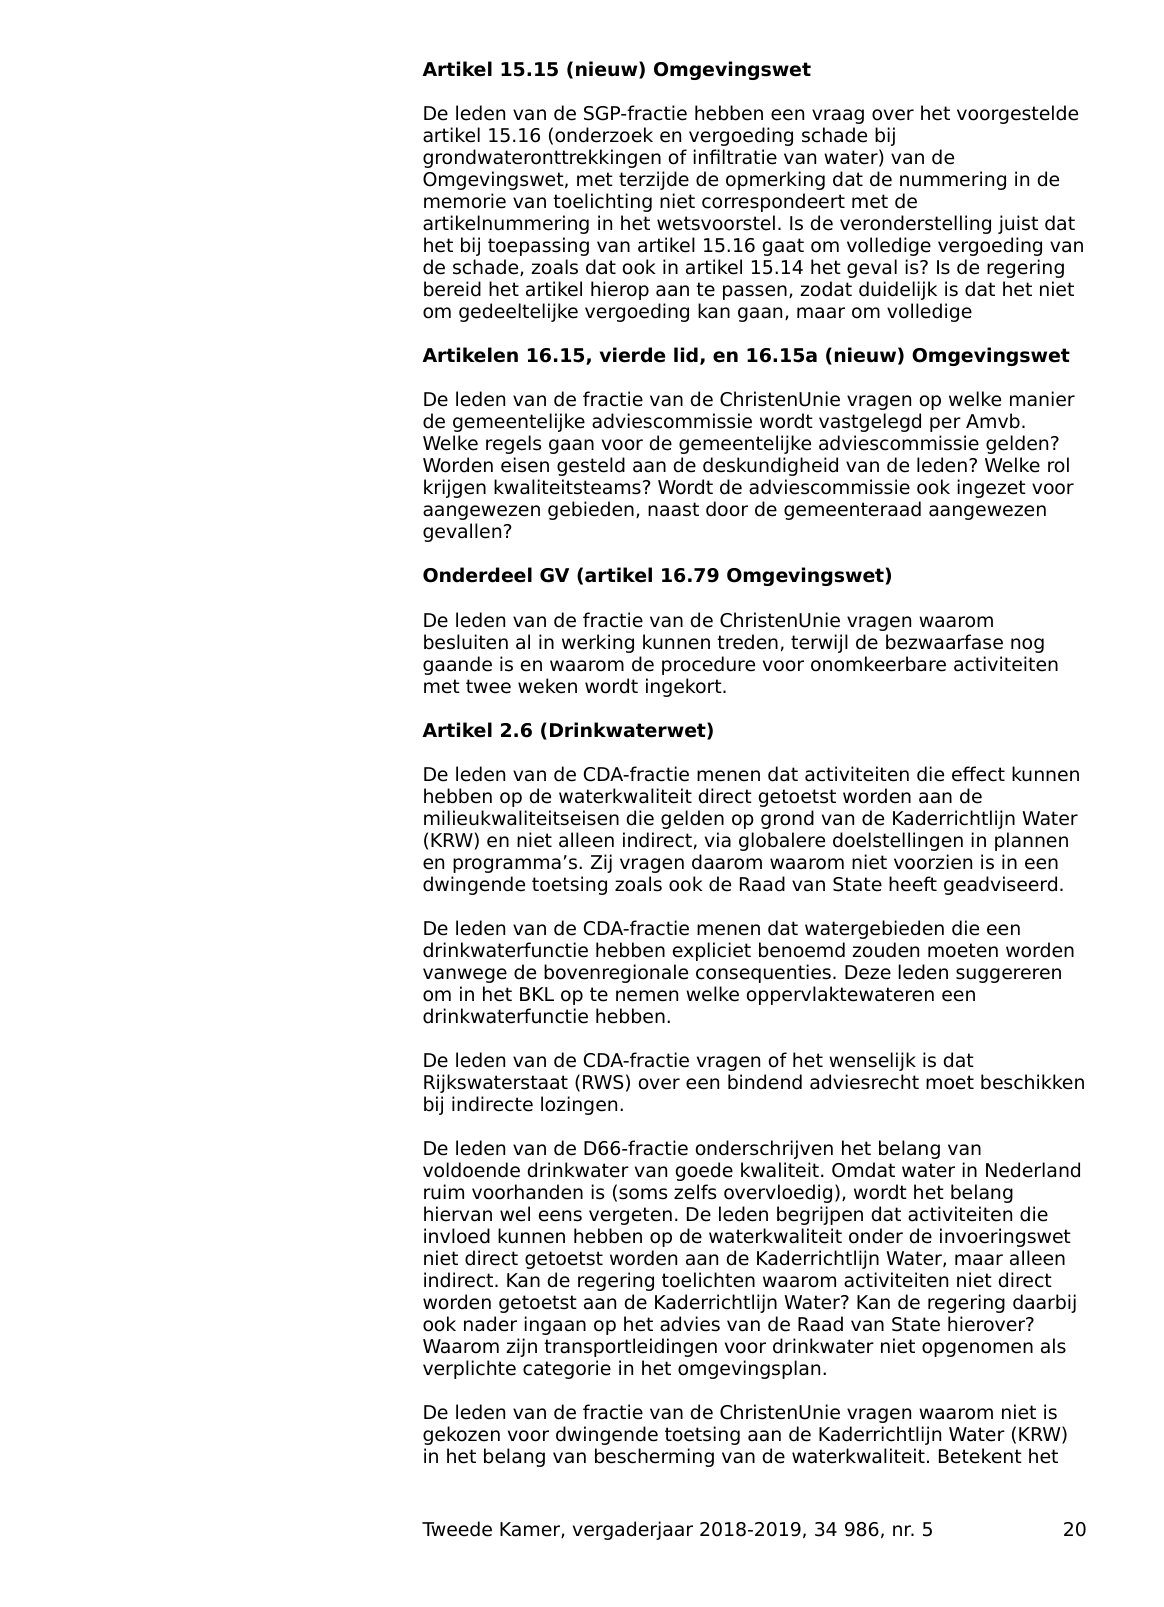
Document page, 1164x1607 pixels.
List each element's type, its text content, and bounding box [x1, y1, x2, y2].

text De leden van de CDA-fractie menen dat watergebieden die een drinkwaterfunctie hebben expliciet benoemd zouden moeten worden vanwege de bovenregionale consequenties. Deze leden suggereren om in het BKL op te nemen welke oppervlaktewateren een drinkwaterfunctie hebben. [422, 918, 1087, 1028]
subtitle Artikel 2.6 (Drinkwaterwet) [422, 720, 1087, 742]
text De leden van de SGP-fractie hebben een vraag over het voorgestelde artikel 15.16 (onderzoek en vergoeding schade bij grondwateronttrekkingen of infiltratie van water) van de Omgevingswet, met terzijde de opmerking dat de nummering in de memorie van toelichting niet correspondeert met de artikelnummering in het wetsvoorstel. Is de veronderstelling juist dat het bij toepassing van artikel 15.16 gaat om volledige vergoeding van de schade, zoals dat ook in artikel 15.14 het geval is? Is de regering bereid het artikel hierop aan te passen, zodat duidelijk is dat het niet om gedeeltelijke vergoeding kan gaan, maar om volledige [422, 103, 1087, 323]
text De leden van de D66-fractie onderschrijven het belang van voldoende drinkwater van goede kwaliteit. Omdat water in Nederland ruim voorhanden is (soms zelfs overvloedig), wordt het belang hiervan wel eens vergeten. De leden begrijpen dat activiteiten die invloed kunnen hebben op de waterkwaliteit onder de invoeringswet niet direct getoetst worden aan de Kaderrichtlijn Water, maar alleen indirect. Kan de regering toelichten waarom activiteiten niet direct worden getoetst aan de Kaderrichtlijn Water? Kan de regering daarbij ook nader ingaan op het advies van de Raad van State hierover? Waarom zijn transportleidingen voor drinkwater niet opgenomen als verplichte categorie in het omgevingsplan. [422, 1138, 1087, 1380]
text De leden van de CDA-fractie vragen of het wenselijk is dat Rijkswaterstaat (RWS) over een bindend adviesrecht moet beschikken bij indirecte lozingen. [422, 1050, 1087, 1116]
text De leden van de CDA-fractie menen dat activiteiten die effect kunnen hebben op de waterkwaliteit direct getoetst worden aan de milieukwaliteitseisen die gelden op grond van de Kaderrichtlijn Water (KRW) en niet alleen indirect, via globalere doelstellingen in plannen en programma’s. Zij vragen daarom waarom niet voorzien is in een dwingende toetsing zoals ook de Raad van State heeft geadviseerd. [422, 764, 1087, 896]
text De leden van de fractie van de ChristenUnie vragen waarom niet is gekozen voor dwingende toetsing aan de Kaderrichtlijn Water (KRW) in het belang van bescherming van de waterkwaliteit. Betekent het [422, 1402, 1087, 1468]
subtitle Onderdeel GV (artikel 16.79 Omgevingswet) [422, 565, 1087, 587]
text De leden van de fractie van de ChristenUnie vragen waarom besluiten al in werking kunnen treden, terwijl de bezwaarfase nog gaande is en waarom de procedure voor onomkeerbare activiteiten met twee weken wordt ingekort. [422, 609, 1087, 697]
subtitle Artikel 15.15 (nieuw) Omgevingswet [422, 59, 1087, 81]
text De leden van de fractie van de ChristenUnie vragen op welke manier de gemeentelijke adviescommissie wordt vastgelegd per Amvb. Welke regels gaan voor de gemeentelijke adviescommissie gelden? Worden eisen gesteld aan de deskundigheid van de leden? Welke rol krijgen kwaliteitsteams? Wordt de adviescommissie ook ingezet voor aangewezen gebieden, naast door de gemeenteraad aangewezen gevallen? [422, 389, 1087, 543]
subtitle Artikelen 16.15, vierde lid, en 16.15a (nieuw) Omgevingswet [422, 345, 1087, 367]
